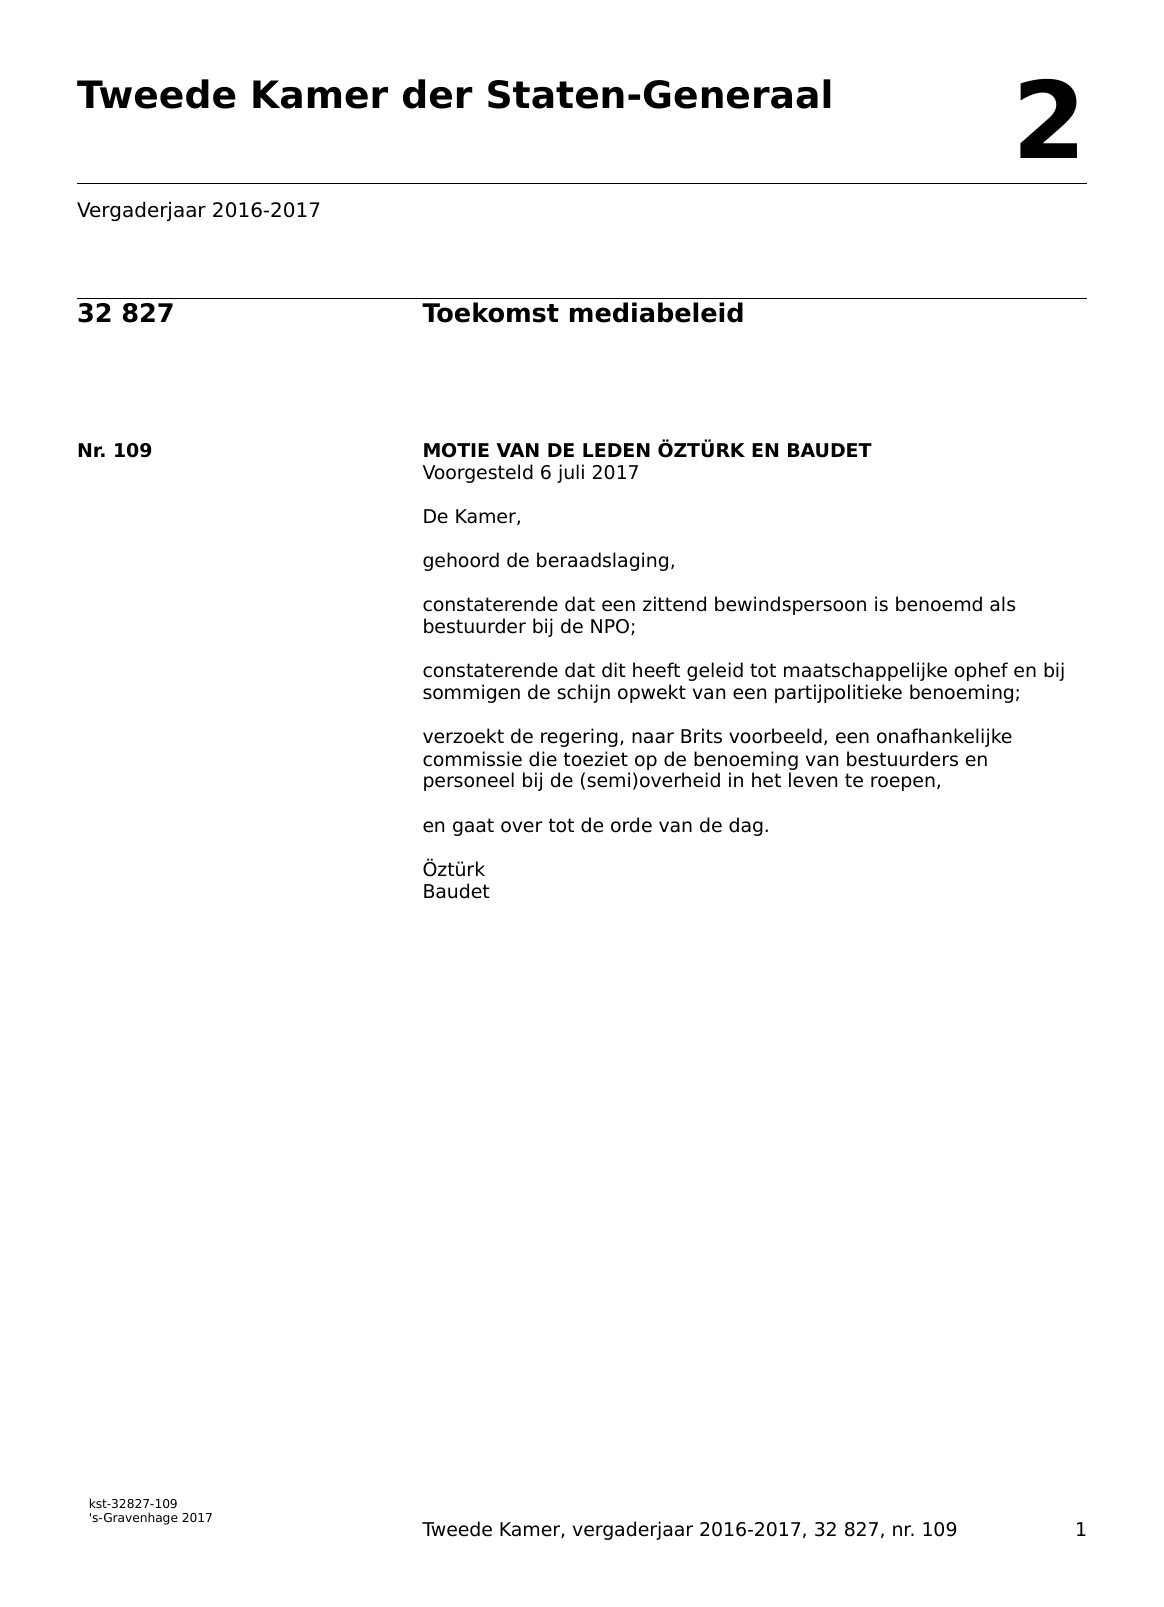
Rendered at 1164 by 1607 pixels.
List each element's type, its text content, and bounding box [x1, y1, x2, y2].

text constaterende dat een zittend bewindspersoon is benoemd als bestuurder bij de NPO; [422, 594, 1087, 638]
text Voorgesteld 6 juli 2017 [422, 462, 1087, 484]
subtitle Nr. 109 MOTIE VAN DE LEDEN ÖZTÜRK EN BAUDET [77, 440, 1087, 462]
text Öztürk [422, 859, 1087, 881]
table_header Tweede Kamer der Staten-Generaal [77, 59, 886, 183]
text en gaat over tot de orde van de dag. [422, 814, 1087, 837]
text verzoekt de regering, naar Brits voorbeeld, een onafhankelijke commissie die toeziet op de benoeming van bestuurders en personeel bij de (semi)overheid in het leven te roepen, [422, 726, 1087, 792]
subtitle 32 827 Toekomst mediabeleid [77, 299, 1087, 329]
text kst-32827-109 [88, 1497, 323, 1511]
table_cell Vergaderjaar 2016-2017 [77, 184, 1087, 298]
table_header 2 [886, 59, 1087, 183]
text gehoord de beraadslaging, [422, 550, 1087, 572]
text Baudet [422, 881, 1087, 903]
text constaterende dat dit heeft geleid tot maatschappelijke ophef en bij sommigen de schijn opwekt van een partijpolitieke benoeming; [422, 660, 1087, 704]
text 's-Gravenhage 2017 [88, 1511, 323, 1525]
text De Kamer, [422, 506, 1087, 528]
